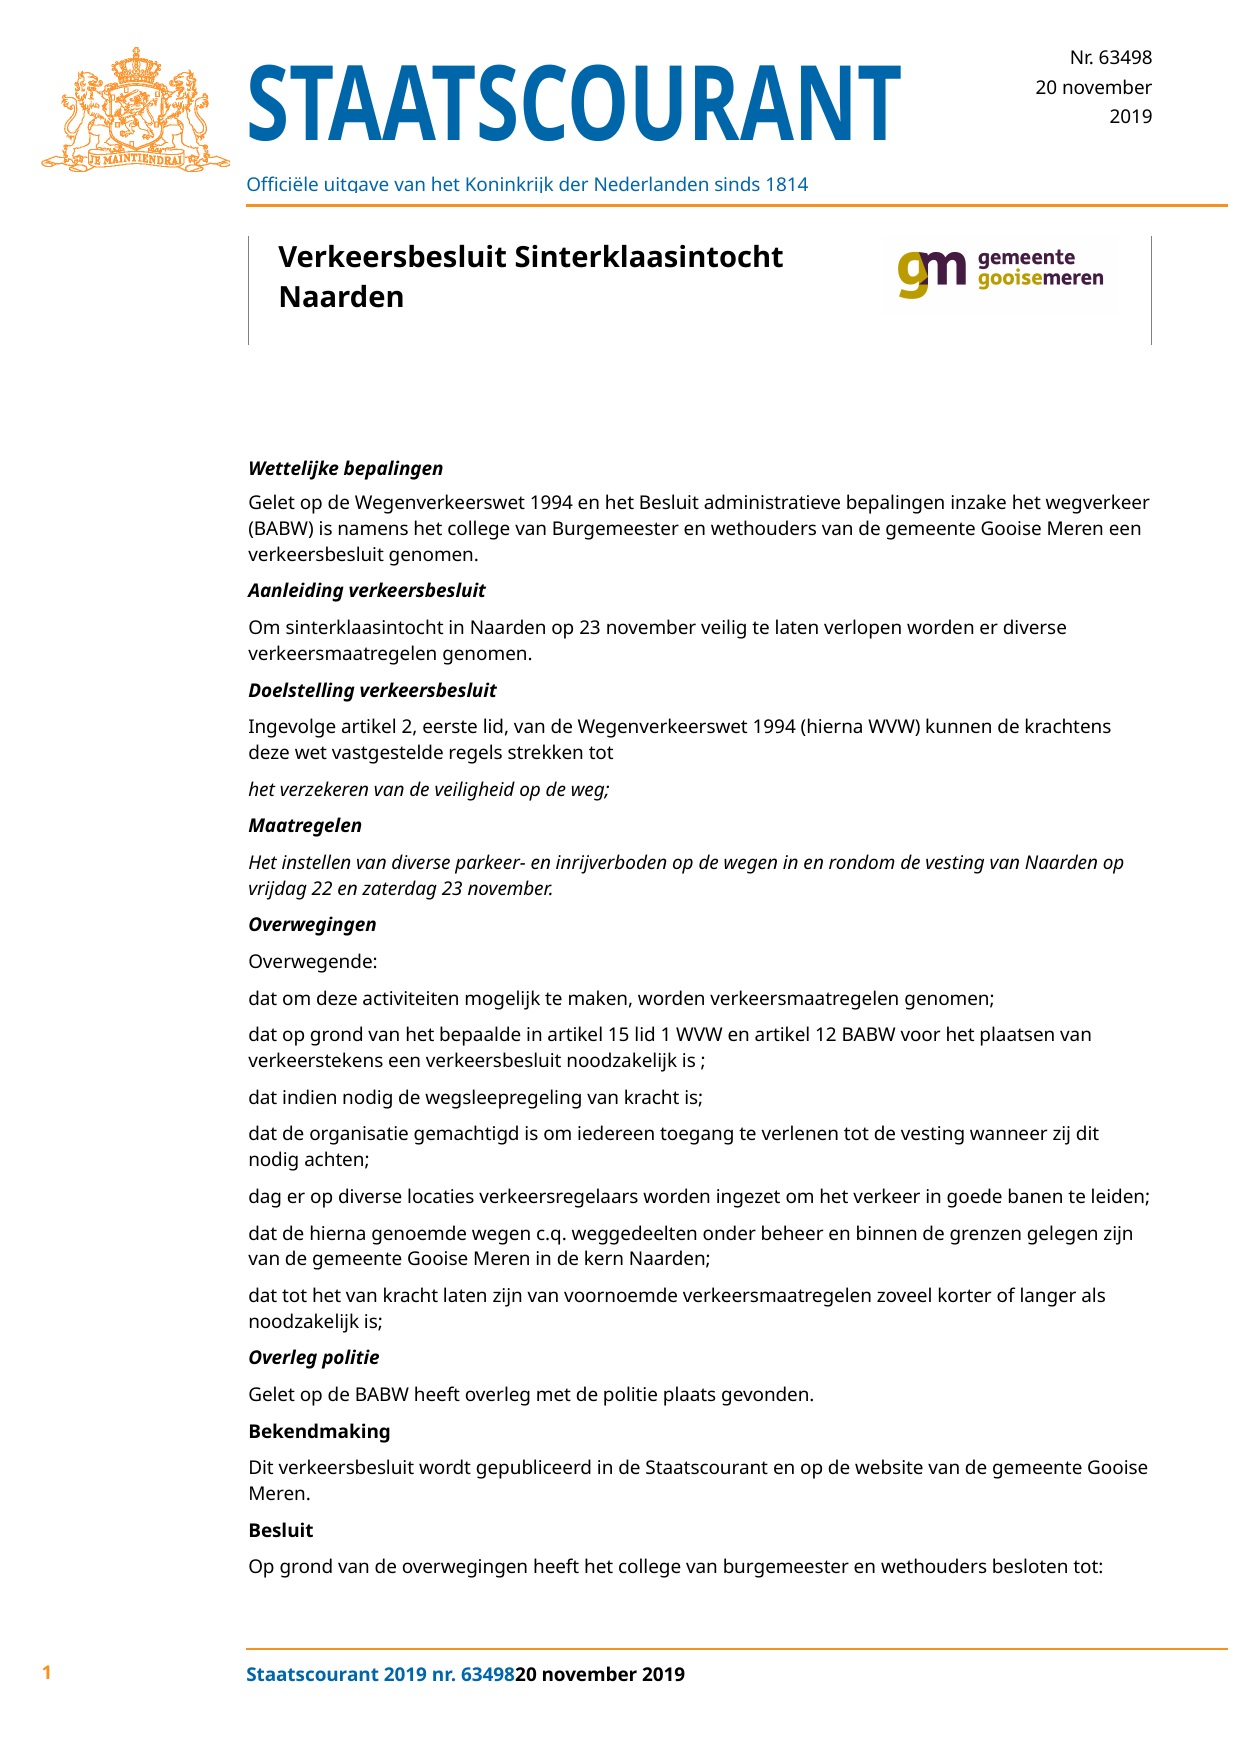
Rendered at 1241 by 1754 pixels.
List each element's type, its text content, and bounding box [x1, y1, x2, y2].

text Besluit [248, 1517, 1152, 1543]
text Op grond van de overwegingen heeft het college van burgemeester en wethouders besloten tot: [248, 1553, 1152, 1579]
text dag er op diverse locaties verkeersregelaars worden ingezet om het verkeer in goede banen te leiden; [248, 1183, 1152, 1209]
table_header Verkeersbesluit Sinterklaasintocht Naarden [249, 236, 850, 345]
text Bekendmaking [248, 1418, 1152, 1443]
text dat de hierna genoemde wegen c.q. weggedeelten onder beheer en binnen de grenzen gelegen zijn van de gemeente Gooise Meren in de kern Naarden; [248, 1220, 1152, 1271]
text Ingevolge artikel 2, eerste lid, van de Wegenverkeerswet 1994 (hierna WVW) kunnen de krachtens deze wet vastgestelde regels strekken tot [248, 713, 1152, 765]
text Doelstelling verkeersbesluit [248, 677, 1152, 702]
text Maatregelen [248, 812, 1152, 838]
text Aanleiding verkeersbesluit [248, 578, 1152, 603]
text Het instellen van diverse parkeer- en inrijverboden op de wegen in en rondom de vesting van Naarden op vrijdag 22 en zaterdag 23 november. [248, 849, 1152, 901]
text Wettelijke bepalingen [248, 456, 1152, 481]
text dat op grond van het bepaalde in artikel 15 lid 1 WVW en artikel 12 BABW voor het plaatsen van verkeerstekens een verkeersbesluit noodzakelijk is ; [248, 1022, 1152, 1073]
text dat de organisatie gemachtigd is om iedereen toegang te verlenen tot de vesting wanneer zij dit nodig achten; [248, 1121, 1152, 1172]
table_header [850, 236, 1151, 345]
text dat om deze activiteiten mogelijk te maken, worden verkeersmaatregelen genomen; [248, 985, 1152, 1011]
text dat tot het van kracht laten zijn van voornoemde verkeersmaatregelen zoveel korter of langer als noodzakelijk is; [248, 1282, 1152, 1333]
text het verzekeren van de veiligheid op de weg; [248, 776, 1152, 802]
text Overwegende: [248, 948, 1152, 974]
text Gelet op de BABW heeft overleg met de politie plaats gevonden. [248, 1381, 1152, 1407]
picture [882, 236, 1119, 315]
text Dit verkeersbesluit wordt gepubliceerd in de Staatscourant en op de website van de gemeente Gooise Meren. [248, 1454, 1152, 1506]
text Overleg politie [248, 1344, 1152, 1370]
text Om sinterklaasintocht in Naarden op 23 november veilig te laten verlopen worden er diverse verkeersmaatregelen genomen. [248, 614, 1152, 666]
text Gelet op de Wegenverkeerswet 1994 en het Besluit administratieve bepalingen inzake het wegverkeer (BABW) is namens het college van Burgemeester en wethouders van de gemeente Gooise Meren een verkeersbesluit genomen. [248, 489, 1152, 567]
picture [41, 47, 231, 172]
text dat indien nodig de wegsleepregeling van kracht is; [248, 1084, 1152, 1110]
text Overwegingen [248, 912, 1152, 937]
